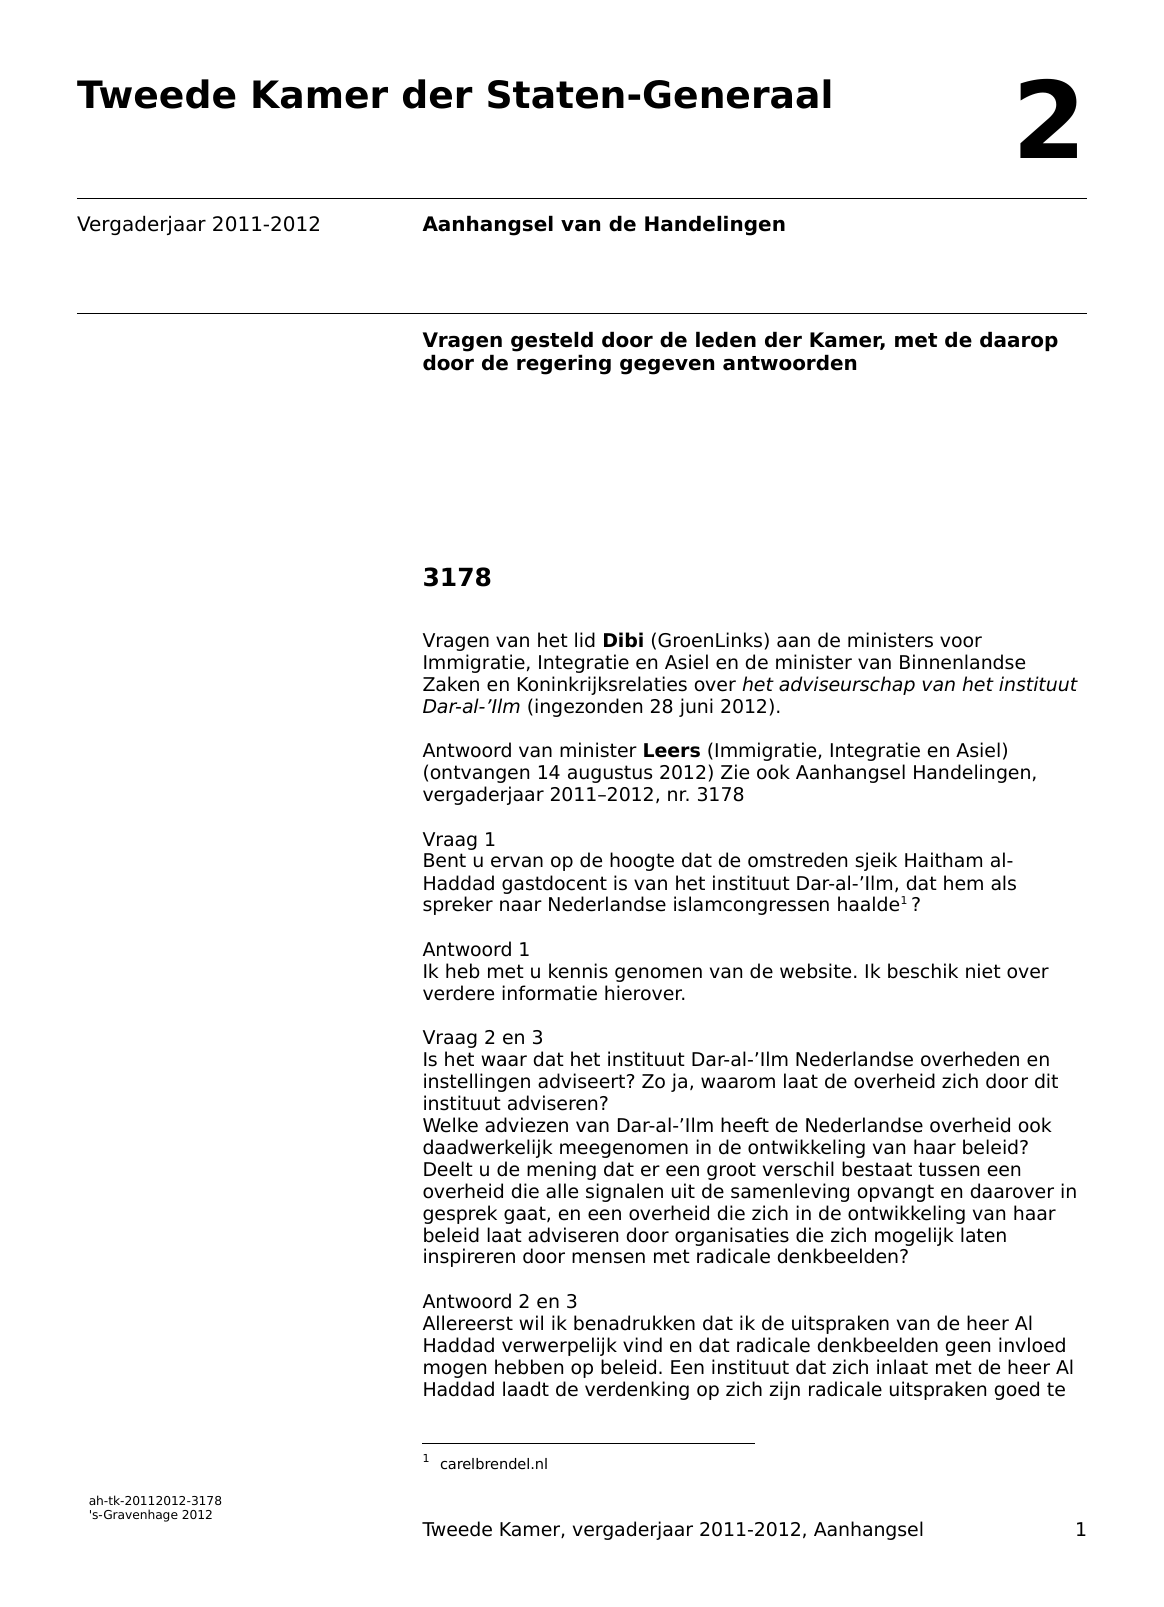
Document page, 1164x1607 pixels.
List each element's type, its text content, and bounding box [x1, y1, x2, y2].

text Welke adviezen van Dar-al-’Ilm heeft de Nederlandse overheid ook daadwerkelijk meegenomen in de ontwikkeling van haar beleid? [422, 1114, 1087, 1158]
text Allereerst wil ik benadrukken dat ik de uitspraken van de heer Al Haddad verwerpelijk vind en dat radicale denkbeelden geen invloed mogen hebben op beleid. Een instituut dat zich inlaat met de heer Al Haddad laadt de verdenking op zich zijn radicale uitspraken goed te [422, 1313, 1087, 1401]
text 's-Gravenhage 2012 [88, 1508, 323, 1522]
table_cell [77, 314, 422, 375]
table_cell Vragen gesteld door de leden der Kamer, met de daarop door de regering gegeven antwoorden [422, 314, 1087, 375]
text Antwoord 2 en 3 [422, 1291, 1087, 1313]
table_cell Vergaderjaar 2011-2012 [77, 199, 422, 313]
text Bent u ervan op de hoogte dat de omstreden sjeik Haitham al-Haddad gastdocent is van het instituut Dar-al-’Ilm, dat hem als spreker naar Nederlandse islamcongressen haalde? [422, 850, 1087, 916]
table_header Tweede Kamer der Staten-Generaal [77, 59, 886, 198]
text Deelt u de mening dat er een groot verschil bestaat tussen een overheid die alle signalen uit de samenleving opvangt en daarover in gesprek gaat, en een overheid die zich in de ontwikkeling van haar beleid laat adviseren door organisaties die zich mogelijk laten inspireren door mensen met radicale denkbeelden? [422, 1158, 1087, 1268]
table_cell Aanhangsel van de Handelingen [422, 199, 1087, 313]
text Antwoord 1 [422, 938, 1087, 961]
text Antwoord van minister Leers (Immigratie, Integratie en Asiel) (ontvangen 14 augustus 2012) Zie ook Aanhangsel Handelingen, vergaderjaar 2011–2012, nr. 3178 [422, 740, 1087, 806]
text Vraag 1 [422, 828, 1087, 850]
text Vragen van het lid Dibi (GroenLinks) aan de ministers voor Immigratie, Integratie en Asiel en de minister van Binnenlandse Zaken en Koninkrijksrelaties over het adviseurschap van het instituut Dar-al-’Ilm (ingezonden 28 juni 2012). [422, 630, 1087, 718]
text 3178 [422, 563, 1087, 592]
text Ik heb met u kennis genomen van de website. Ik beschik niet over verdere informatie hierover. [422, 961, 1087, 1004]
text Vraag 2 en 3 [422, 1027, 1087, 1049]
text Is het waar dat het instituut Dar-al-’Ilm Nederlandse overheden en instellingen adviseert? Zo ja, waarom laat de overheid zich door dit instituut adviseren? [422, 1049, 1087, 1114]
text ah-tk-20112012-3178 [88, 1494, 323, 1508]
text carelbrendel.nl [422, 1452, 1087, 1474]
table_header 2 [886, 59, 1087, 198]
